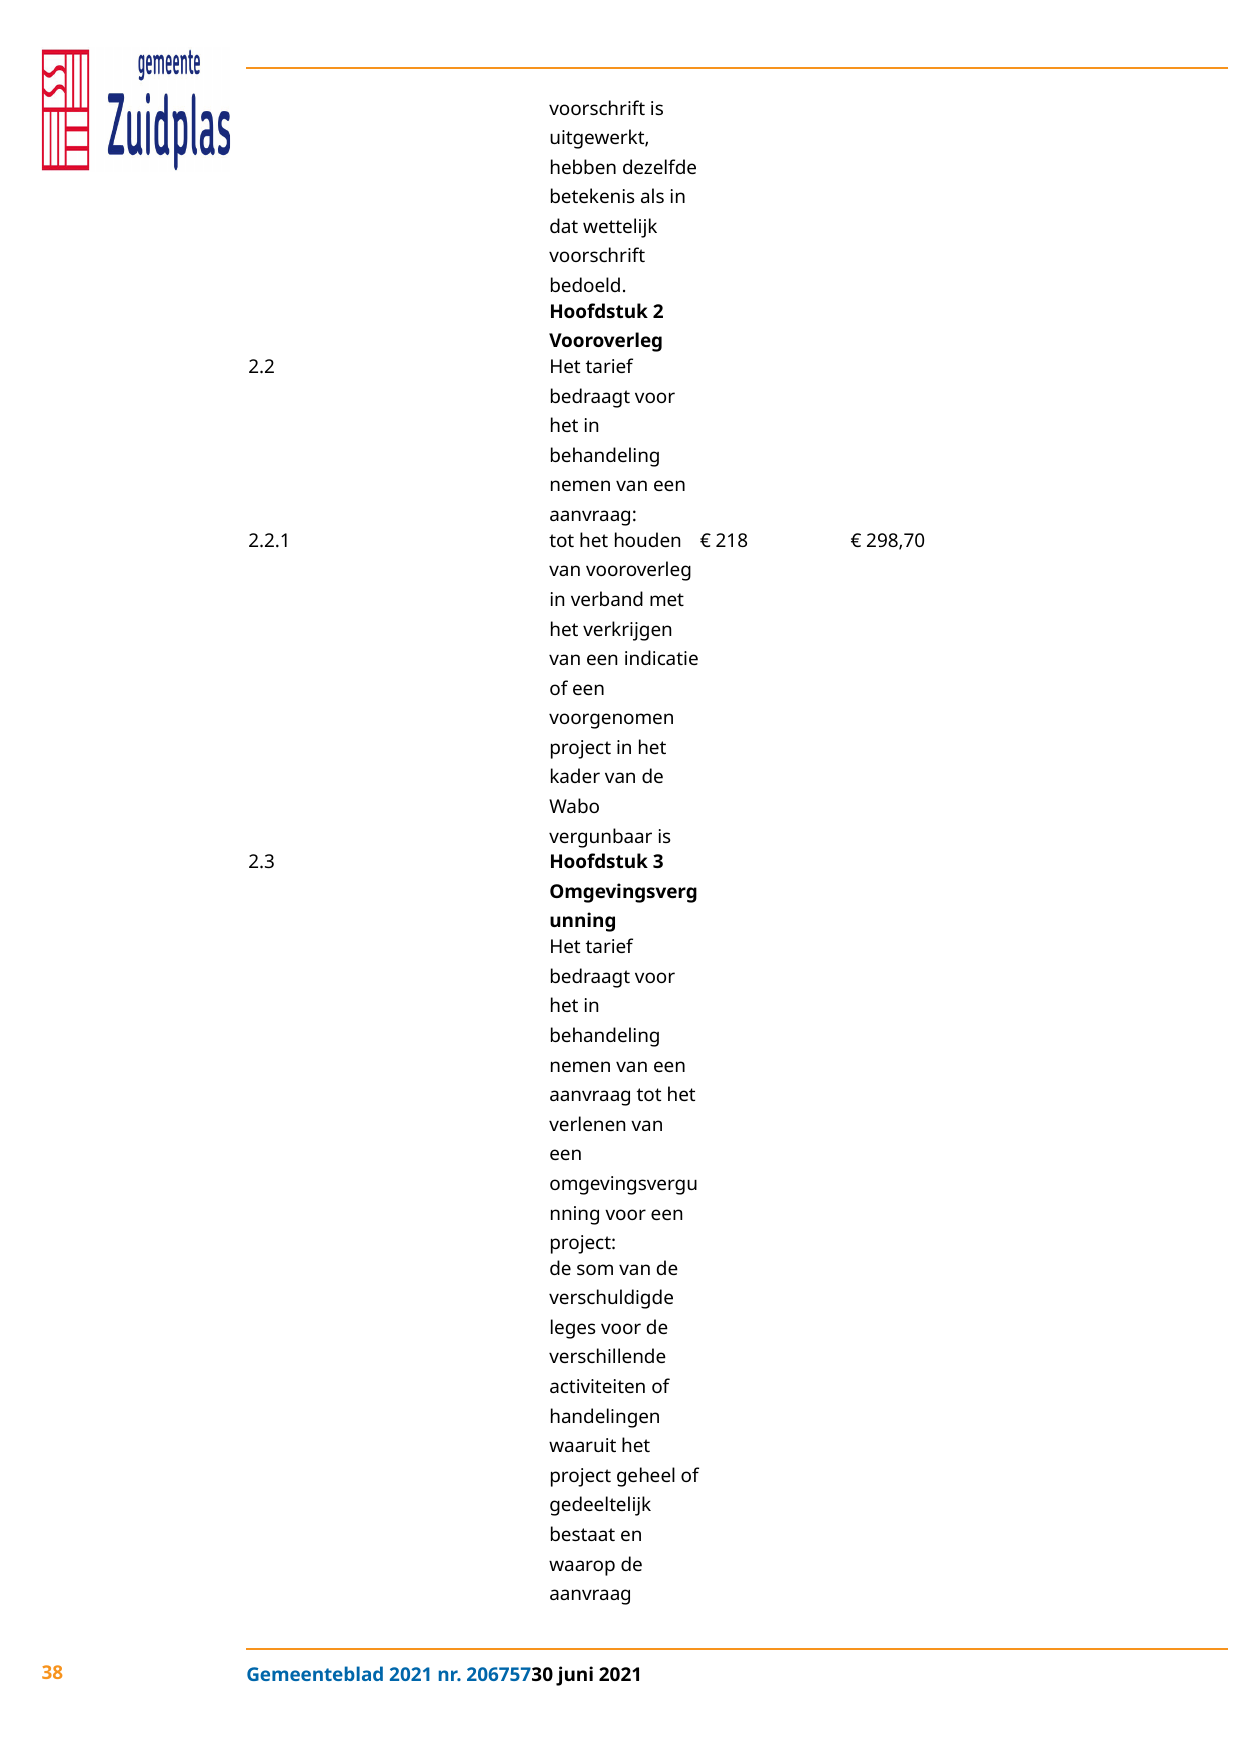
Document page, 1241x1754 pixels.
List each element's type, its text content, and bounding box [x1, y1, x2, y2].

table_cell € 298,70 [850, 527, 1001, 848]
table_cell [700, 934, 850, 1606]
table_cell [248, 298, 549, 353]
table_cell [700, 298, 850, 353]
table_cell 2.2 [248, 353, 549, 527]
table_cell Hoofdstuk 3 Omgevingsvergunning [549, 849, 700, 933]
table_cell 2.2.1 [248, 527, 549, 848]
table_cell [850, 353, 1001, 527]
table_cell [850, 934, 1001, 1606]
table_cell [850, 849, 1001, 933]
table_cell € 218 [700, 527, 850, 848]
table_cell [700, 849, 850, 933]
table_cell Het tarief bedraagt voor het in behandeling nemen van een aanvraag: [549, 353, 700, 527]
table_cell de som van de verschuldigde leges voor de verschillende activiteiten of handelingen waaruit het project geheel of gedeeltelijk bestaat en waarop de aanvraag [549, 1255, 700, 1606]
picture [41, 47, 231, 172]
table_cell Het tarief bedraagt voor het in behandeling nemen van een aanvraag tot het verlenen van een omgevingsvergunning voor een project: [549, 934, 700, 1255]
table_cell Hoofdstuk 2 Vooroverleg [549, 298, 700, 353]
table_cell [248, 95, 549, 298]
table_cell [700, 353, 850, 527]
table_cell [850, 298, 1001, 353]
table_cell [700, 95, 850, 298]
table_cell [248, 934, 549, 1606]
table_cell tot het houden van vooroverleg in verband met het verkrijgen van een indicatie of een voorgenomen project in het kader van de Wabo vergunbaar is [549, 527, 700, 848]
table_cell voorschrift is uitgewerkt, hebben dezelfde betekenis als in dat wettelijk voorschrift bedoeld. [549, 95, 700, 298]
table_cell 2.3 [248, 849, 549, 933]
table_cell [850, 95, 1001, 298]
